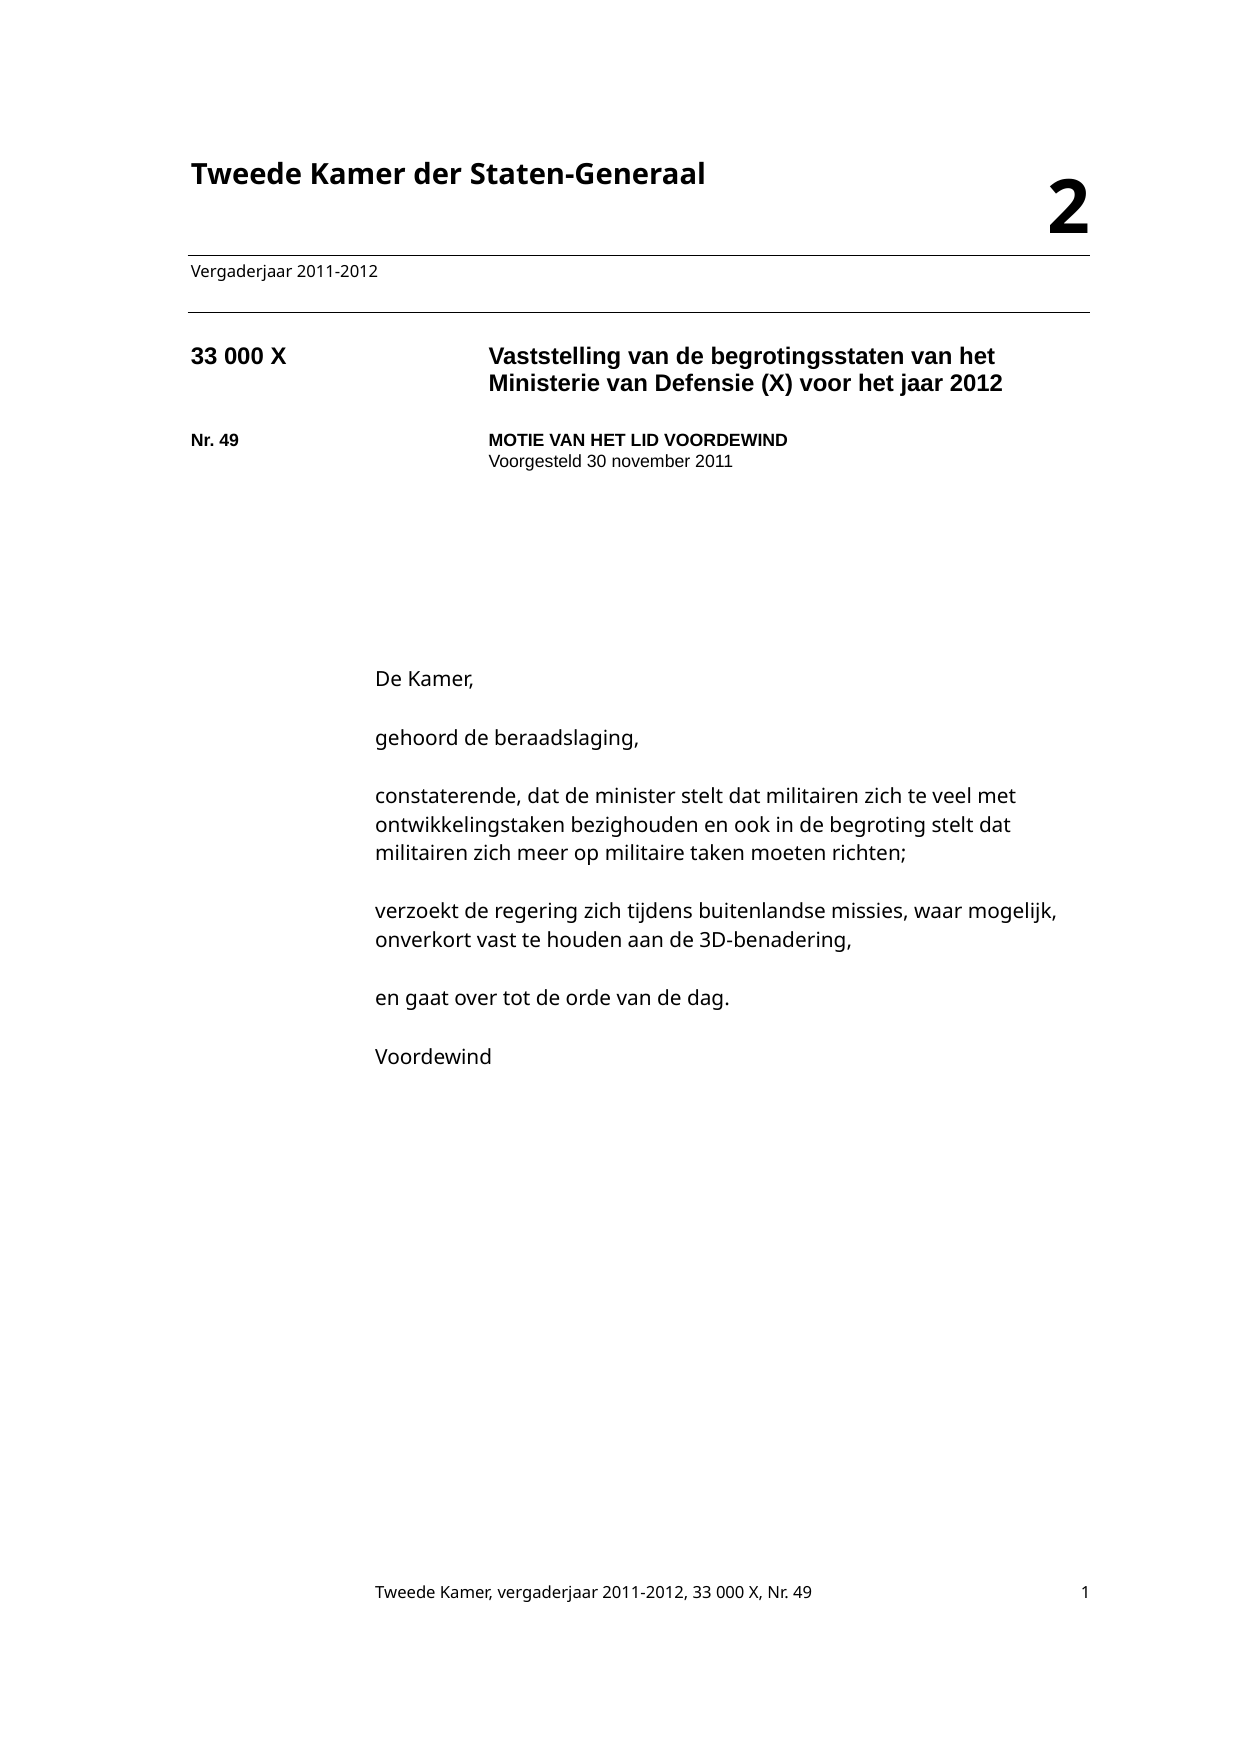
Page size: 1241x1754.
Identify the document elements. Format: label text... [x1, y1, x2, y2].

table_cell MOTIE VAN HET LID VOORDEWIND Voorgesteld 30 november 2011 [485, 427, 1090, 546]
table_cell [485, 313, 1090, 339]
table_cell Vaststelling van de begrotingsstaten van het Ministerie van Defensie (X) voor het jaar 2012 [485, 339, 1090, 427]
text en gaat over tot de orde van de dag. [375, 983, 1090, 1012]
text verzoekt de regering zich tijdens buitenlandse missies, waar mogelijk, onverkort vast te houden aan de 3D-benadering, [375, 897, 1090, 953]
table_header Tweede Kamer der Staten-Generaal [188, 150, 909, 255]
table_cell 33 000 X [188, 339, 485, 427]
table_cell [188, 313, 485, 339]
text Voordewind [375, 1042, 1090, 1070]
table_cell Nr. 49 [188, 427, 485, 546]
text constaterende, dat de minister stelt dat militairen zich te veel met ontwikkelingstaken bezighouden en ook in de begroting stelt dat militairen zich meer op militaire taken moeten richten; [375, 781, 1090, 867]
table_cell [485, 256, 1090, 312]
table_header 2 [910, 150, 1090, 255]
table_cell Vergaderjaar 2011-2012 [188, 256, 485, 312]
text gehoord de beraadslaging, [375, 723, 1090, 751]
text De Kamer, [375, 664, 1090, 693]
